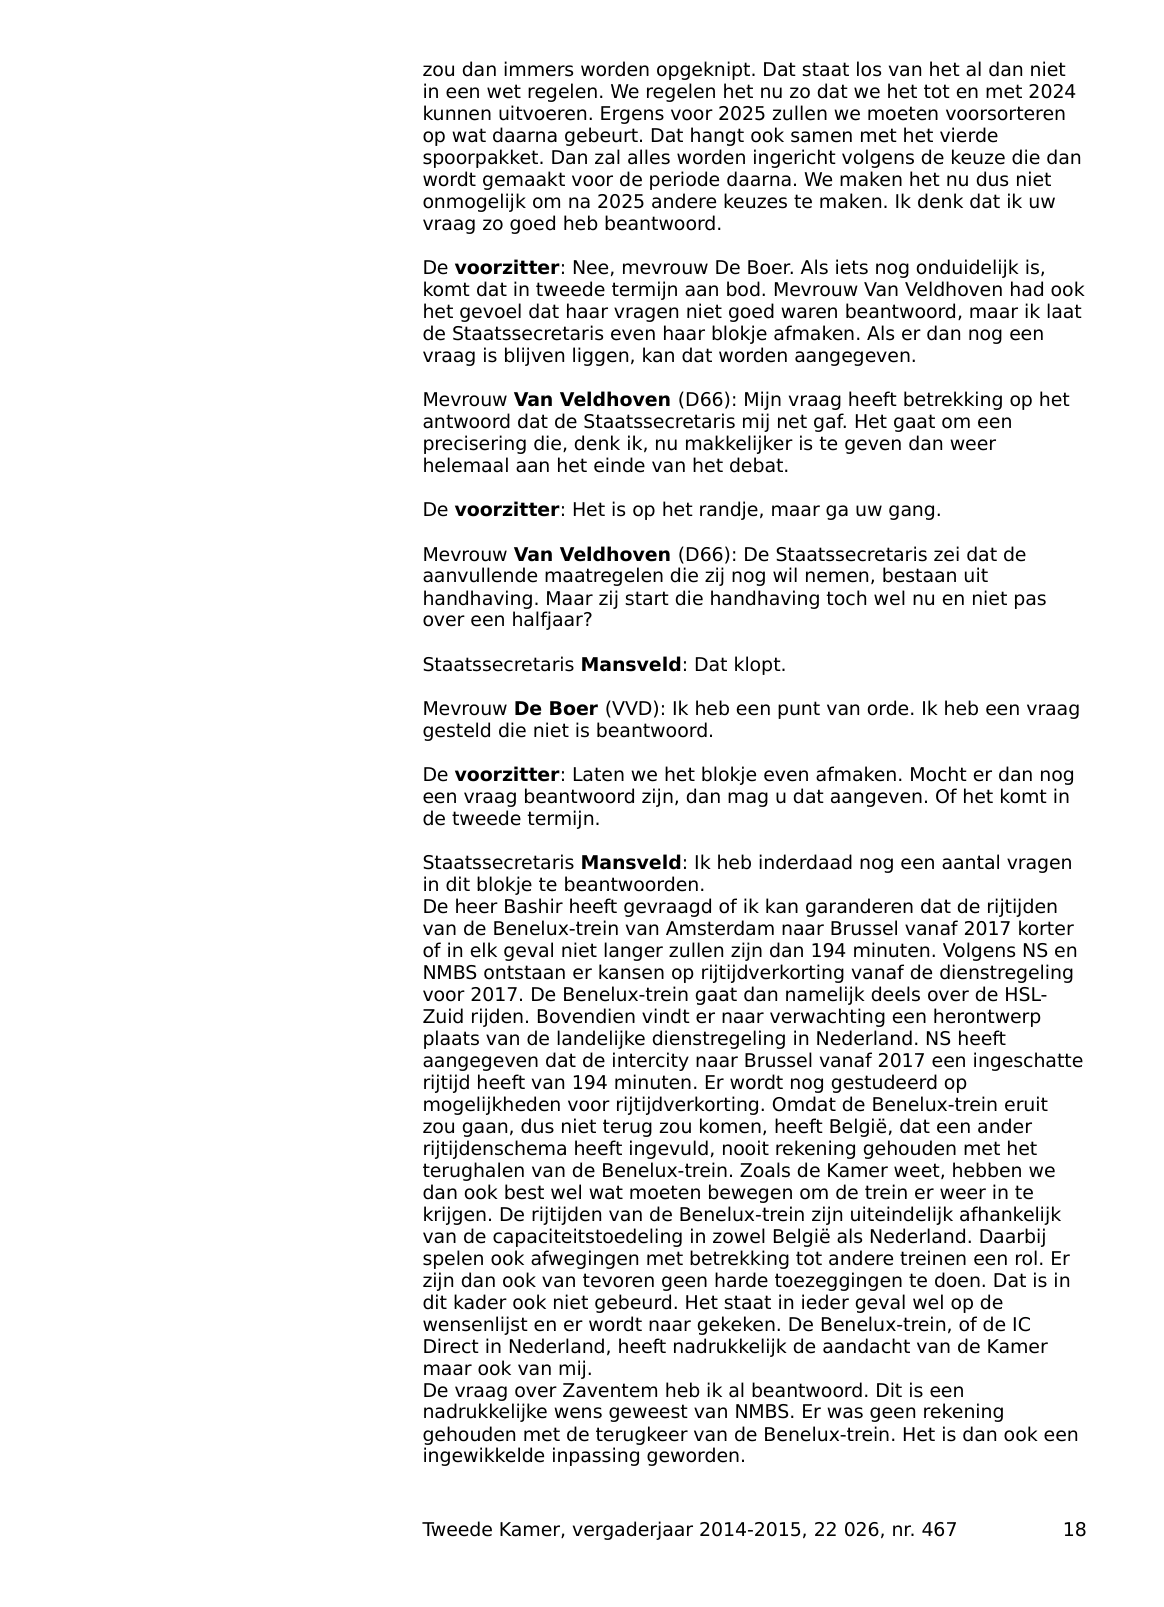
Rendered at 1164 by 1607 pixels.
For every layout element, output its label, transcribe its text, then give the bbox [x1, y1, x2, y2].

text De voorzitter: Het is op het randje, maar ga uw gang. [422, 499, 1087, 521]
text De vraag over Zaventem heb ik al beantwoord. Dit is een nadrukkelijke wens geweest van NMBS. Er was geen rekening gehouden met de terugkeer van de Benelux-trein. Het is dan ook een ingewikkelde inpassing geworden. [422, 1379, 1087, 1467]
text Mevrouw De Boer (VVD): Ik heb een punt van orde. Ik heb een vraag gesteld die niet is beantwoord. [422, 698, 1087, 742]
text Mevrouw Van Veldhoven (D66): De Staatssecretaris zei dat de aanvullende maatregelen die zij nog wil nemen, bestaan uit handhaving. Maar zij start die handhaving toch wel nu en niet pas over een halfjaar? [422, 543, 1087, 631]
text De heer Bashir heeft gevraagd of ik kan garanderen dat de rijtijden van de Benelux-trein van Amsterdam naar Brussel vanaf 2017 korter of in elk geval niet langer zullen zijn dan 194 minuten. Volgens NS en NMBS ontstaan er kansen op rijtijdverkorting vanaf de dienstregeling voor 2017. De Benelux-trein gaat dan namelijk deels over de HSL-Zuid rijden. Bovendien vindt er naar verwachting een herontwerp plaats van de landelijke dienstregeling in Nederland. NS heeft aangegeven dat de intercity naar Brussel vanaf 2017 een ingeschatte rijtijd heeft van 194 minuten. Er wordt nog gestudeerd op mogelijkheden voor rijtijdverkorting. Omdat de Benelux-trein eruit zou gaan, dus niet terug zou komen, heeft België, dat een ander rijtijdenschema heeft ingevuld, nooit rekening gehouden met het terughalen van de Benelux-trein. Zoals de Kamer weet, hebben we dan ook best wel wat moeten bewegen om de trein er weer in te krijgen. De rijtijden van de Benelux-trein zijn uiteindelijk afhankelijk van de capaciteitstoedeling in zowel België als Nederland. Daarbij spelen ook afwegingen met betrekking tot andere treinen een rol. Er zijn dan ook van tevoren geen harde toezeggingen te doen. Dat is in dit kader ook niet gebeurd. Het staat in ieder geval wel op de wensenlijst en er wordt naar gekeken. De Benelux-trein, of de IC Direct in Nederland, heeft nadrukkelijk de aandacht van de Kamer maar ook van mij. [422, 896, 1087, 1379]
text De voorzitter: Nee, mevrouw De Boer. Als iets nog onduidelijk is, komt dat in tweede termijn aan bod. Mevrouw Van Veldhoven had ook het gevoel dat haar vragen niet goed waren beantwoord, maar ik laat de Staatssecretaris even haar blokje afmaken. Als er dan nog een vraag is blijven liggen, kan dat worden aangegeven. [422, 257, 1087, 367]
text zou dan immers worden opgeknipt. Dat staat los van het al dan niet in een wet regelen. We regelen het nu zo dat we het tot en met 2024 kunnen uitvoeren. Ergens voor 2025 zullen we moeten voorsorteren op wat daarna gebeurt. Dat hangt ook samen met het vierde spoorpakket. Dan zal alles worden ingericht volgens de keuze die dan wordt gemaakt voor de periode daarna. We maken het nu dus niet onmogelijk om na 2025 andere keuzes te maken. Ik denk dat ik uw vraag zo goed heb beantwoord. [422, 59, 1087, 235]
text Staatssecretaris Mansveld: Ik heb inderdaad nog een aantal vragen in dit blokje te beantwoorden. [422, 852, 1087, 896]
text Staatssecretaris Mansveld: Dat klopt. [422, 653, 1087, 676]
text Mevrouw Van Veldhoven (D66): Mijn vraag heeft betrekking op het antwoord dat de Staatssecretaris mij net gaf. Het gaat om een precisering die, denk ik, nu makkelijker is te geven dan weer helemaal aan het einde van het debat. [422, 389, 1087, 477]
text De voorzitter: Laten we het blokje even afmaken. Mocht er dan nog een vraag beantwoord zijn, dan mag u dat aangeven. Of het komt in de tweede termijn. [422, 764, 1087, 830]
